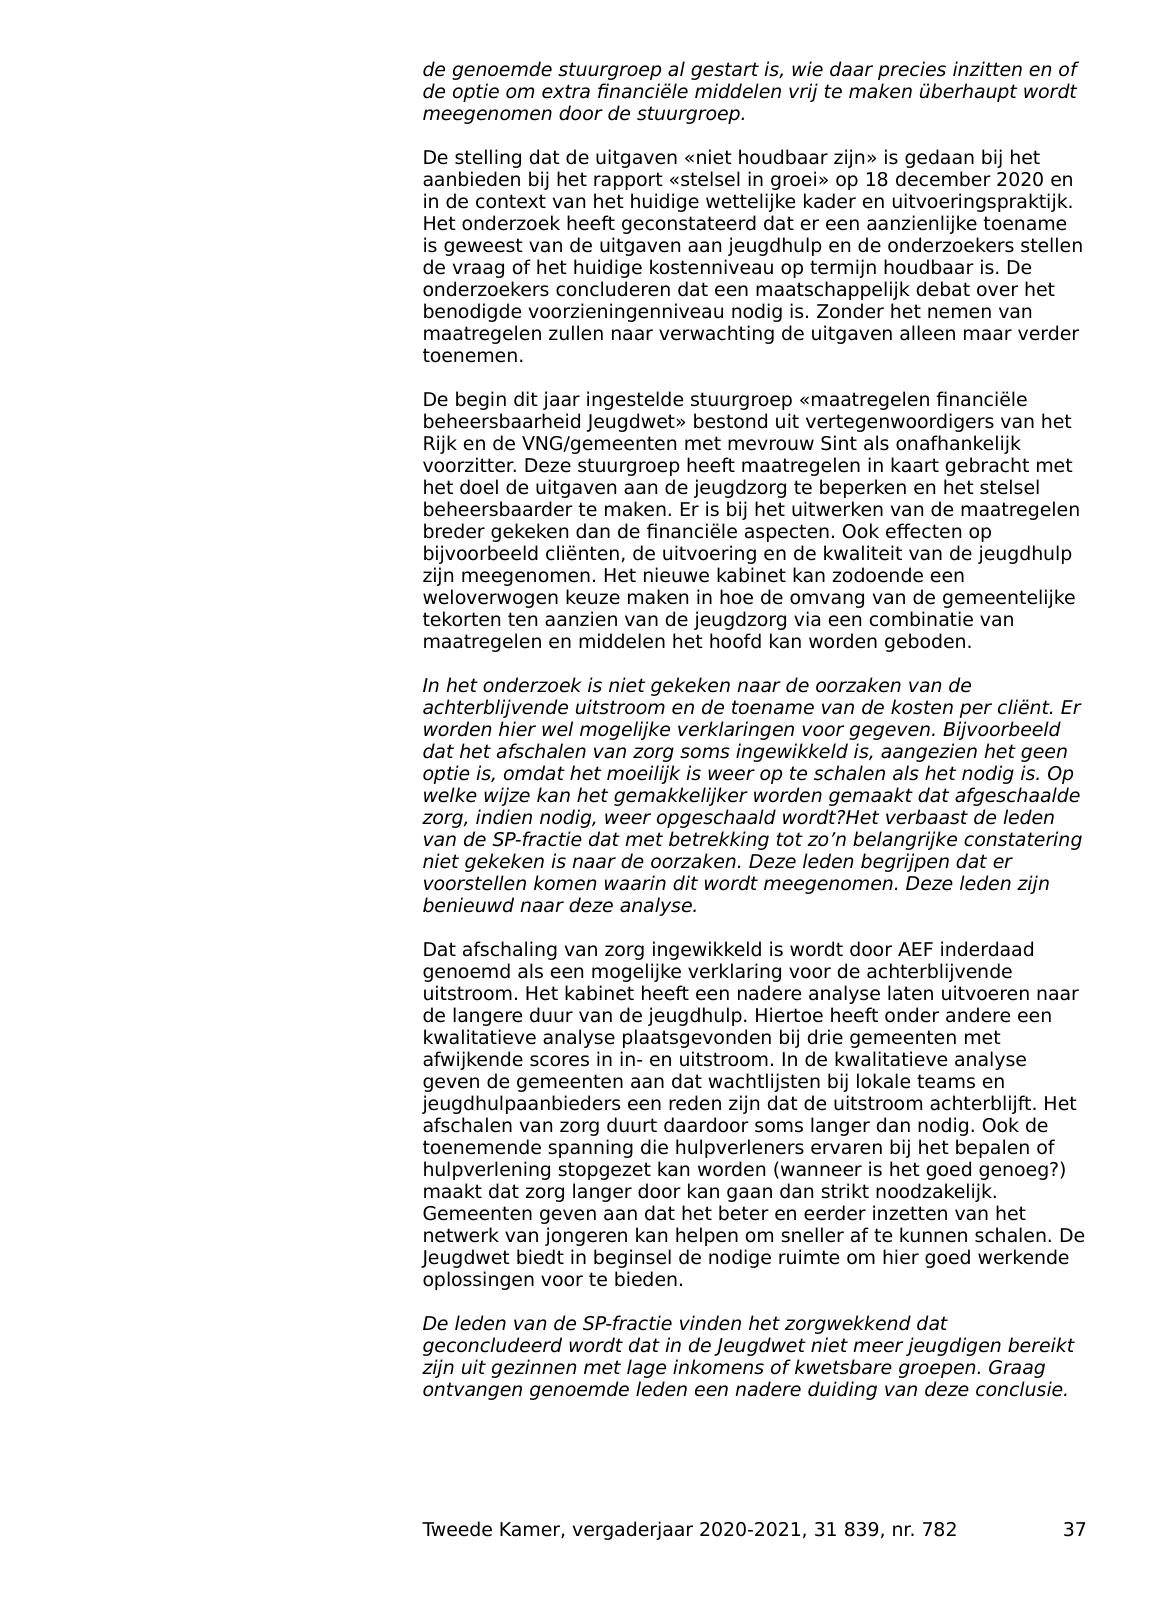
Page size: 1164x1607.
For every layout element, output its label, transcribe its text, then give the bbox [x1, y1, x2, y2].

text In het onderzoek is niet gekeken naar de oorzaken van de achterblijvende uitstroom en de toename van de kosten per cliënt. Er worden hier wel mogelijke verklaringen voor gegeven. Bijvoorbeeld dat het afschalen van zorg soms ingewikkeld is, aangezien het geen optie is, omdat het moeilijk is weer op te schalen als het nodig is. Op welke wijze kan het gemakkelijker worden gemaakt dat afgeschaalde zorg, indien nodig, weer opgeschaald wordt?Het verbaast de leden van de SP-fractie dat met betrekking tot zo’n belangrijke constatering niet gekeken is naar de oorzaken. Deze leden begrijpen dat er voorstellen komen waarin dit wordt meegenomen. Deze leden zijn benieuwd naar deze analyse. [422, 675, 1087, 917]
text De stelling dat de uitgaven «niet houdbaar zijn» is gedaan bij het aanbieden bij het rapport «stelsel in groei» op 18 december 2020 en in de context van het huidige wettelijke kader en uitvoeringspraktijk. Het onderzoek heeft geconstateerd dat er een aanzienlijke toename is geweest van de uitgaven aan jeugdhulp en de onderzoekers stellen de vraag of het huidige kostenniveau op termijn houdbaar is. De onderzoekers concluderen dat een maatschappelijk debat over het benodigde voorzieningenniveau nodig is. Zonder het nemen van maatregelen zullen naar verwachting de uitgaven alleen maar verder toenemen. [422, 147, 1087, 367]
text Dat afschaling van zorg ingewikkeld is wordt door AEF inderdaad genoemd als een mogelijke verklaring voor de achterblijvende uitstroom. Het kabinet heeft een nadere analyse laten uitvoeren naar de langere duur van de jeugdhulp. Hiertoe heeft onder andere een kwalitatieve analyse plaatsgevonden bij drie gemeenten met afwijkende scores in in- en uitstroom. In de kwalitatieve analyse geven de gemeenten aan dat wachtlijsten bij lokale teams en jeugdhulpaanbieders een reden zijn dat de uitstroom achterblijft. Het afschalen van zorg duurt daardoor soms langer dan nodig. Ook de toenemende spanning die hulpverleners ervaren bij het bepalen of hulpverlening stopgezet kan worden (wanneer is het goed genoeg?) maakt dat zorg langer door kan gaan dan strikt noodzakelijk. Gemeenten geven aan dat het beter en eerder inzetten van het netwerk van jongeren kan helpen om sneller af te kunnen schalen. De Jeugdwet biedt in beginsel de nodige ruimte om hier goed werkende oplossingen voor te bieden. [422, 939, 1087, 1291]
text De begin dit jaar ingestelde stuurgroep «maatregelen financiële beheersbaarheid Jeugdwet» bestond uit vertegenwoordigers van het Rijk en de VNG/gemeenten met mevrouw Sint als onafhankelijk voorzitter. Deze stuurgroep heeft maatregelen in kaart gebracht met het doel de uitgaven aan de jeugdzorg te beperken en het stelsel beheersbaarder te maken. Er is bij het uitwerken van de maatregelen breder gekeken dan de financiële aspecten. Ook effecten op bijvoorbeeld cliënten, de uitvoering en de kwaliteit van de jeugdhulp zijn meegenomen. Het nieuwe kabinet kan zodoende een weloverwogen keuze maken in hoe de omvang van de gemeentelijke tekorten ten aanzien van de jeugdzorg via een combinatie van maatregelen en middelen het hoofd kan worden geboden. [422, 389, 1087, 653]
text De leden van de SP-fractie vinden het zorgwekkend dat geconcludeerd wordt dat in de Jeugdwet niet meer jeugdigen bereikt zijn uit gezinnen met lage inkomens of kwetsbare groepen. Graag ontvangen genoemde leden een nadere duiding van deze conclusie. [422, 1313, 1087, 1401]
text de genoemde stuurgroep al gestart is, wie daar precies inzitten en of de optie om extra financiële middelen vrij te maken überhaupt wordt meegenomen door de stuurgroep. [422, 59, 1087, 125]
